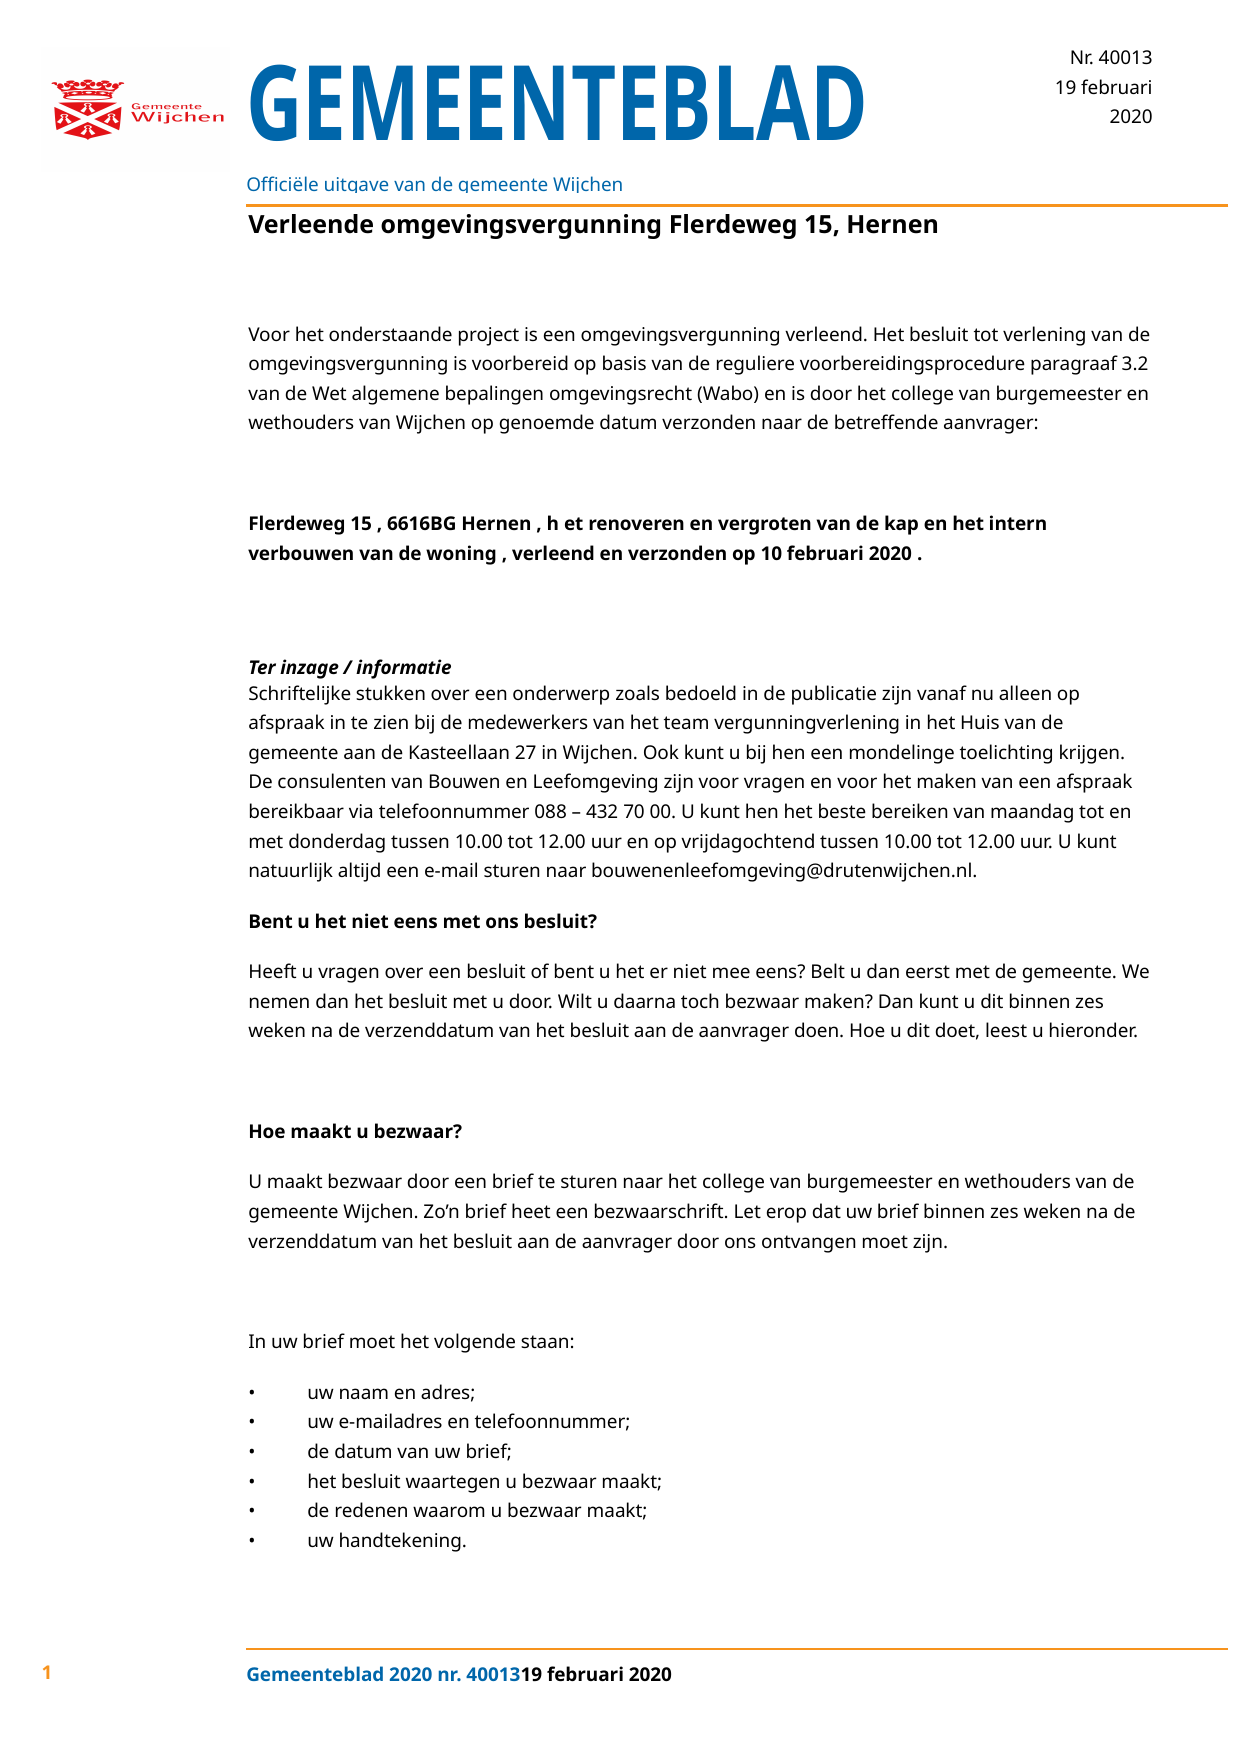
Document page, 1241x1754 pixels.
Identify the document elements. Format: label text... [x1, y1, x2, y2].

list uw naam en adres; [248, 1379, 1152, 1405]
text Heeft u vragen over een besluit of bent u het er niet mee eens? Belt u dan eerst met de gemeente. We nemen dan het besluit met u door. Wilt u daarna toch bezwaar maken? Dan kunt u dit binnen zes weken na de verzenddatum van het besluit aan de aanvrager doen. Hoe u dit doet, leest u hieronder. [248, 958, 1152, 1043]
text In uw brief moet het volgende staan: [248, 1329, 1152, 1354]
text Bent u het niet eens met ons besluit? [248, 908, 1152, 934]
text U maakt bezwaar door een brief te sturen naar het college van burgemeester en wethouders van de gemeente Wijchen. Zo’n brief heet een bezwaarschrift. Let erop dat uw brief binnen zes weken na de verzenddatum van het besluit aan de aanvrager door ons ontvangen moet zijn. [248, 1169, 1152, 1254]
text Flerdeweg 15 , 6616BG Hernen , h et renoveren en vergroten van de kap en het intern verbouwen van de woning , verleend en verzonden op 10 februari 2020 . [248, 510, 1152, 566]
list uw e-mailadres en telefoonnummer; [248, 1409, 1152, 1434]
text Voor het onderstaande project is een omgevingsvergunning verleend. Het besluit tot verlening van de omgevingsvergunning is voorbereid op basis van de reguliere voorbereidingsprocedure paragraaf 3.2 van de Wet algemene bepalingen omgevingsrecht (Wabo) en is door het college van burgemeester en wethouders van Wijchen op genoemde datum verzonden naar de betreffende aanvrager: [248, 321, 1152, 435]
list uw handtekening. [248, 1527, 1152, 1553]
text Hoe maakt u bezwaar? [248, 1118, 1152, 1144]
list de datum van uw brief; [248, 1438, 1152, 1464]
picture [41, 47, 231, 172]
text Schriftelijke stukken over een onderwerp zoals bedoeld in de publicatie zijn vanaf nu alleen op afspraak in te zien bij de medewerkers van het team vergunningverlening in het Huis van de gemeente aan de Kasteellaan 27 in Wijchen. Ook kunt u bij hen een mondelinge toelichting krijgen. De consulenten van Bouwen en Leefomgeving zijn voor vragen en voor het maken van een afspraak bereikbaar via telefoonnummer 088 – 432 70 00. U kunt hen het beste bereiken van maandag tot en met donderdag tussen 10.00 tot 12.00 uur en op vrijdagochtend tussen 10.00 tot 12.00 uur. U kunt natuurlijk altijd een e-mail sturen naar bouwenenleefomgeving@drutenwijchen.nl. [248, 680, 1152, 883]
text Ter inzage / informatie [248, 654, 1152, 680]
list de redenen waarom u bezwaar maakt; [248, 1497, 1152, 1523]
text Verleende omgevingsvergunning Flerdeweg 15, Hernen [248, 207, 1152, 241]
list het besluit waartegen u bezwaar maakt; [248, 1468, 1152, 1494]
